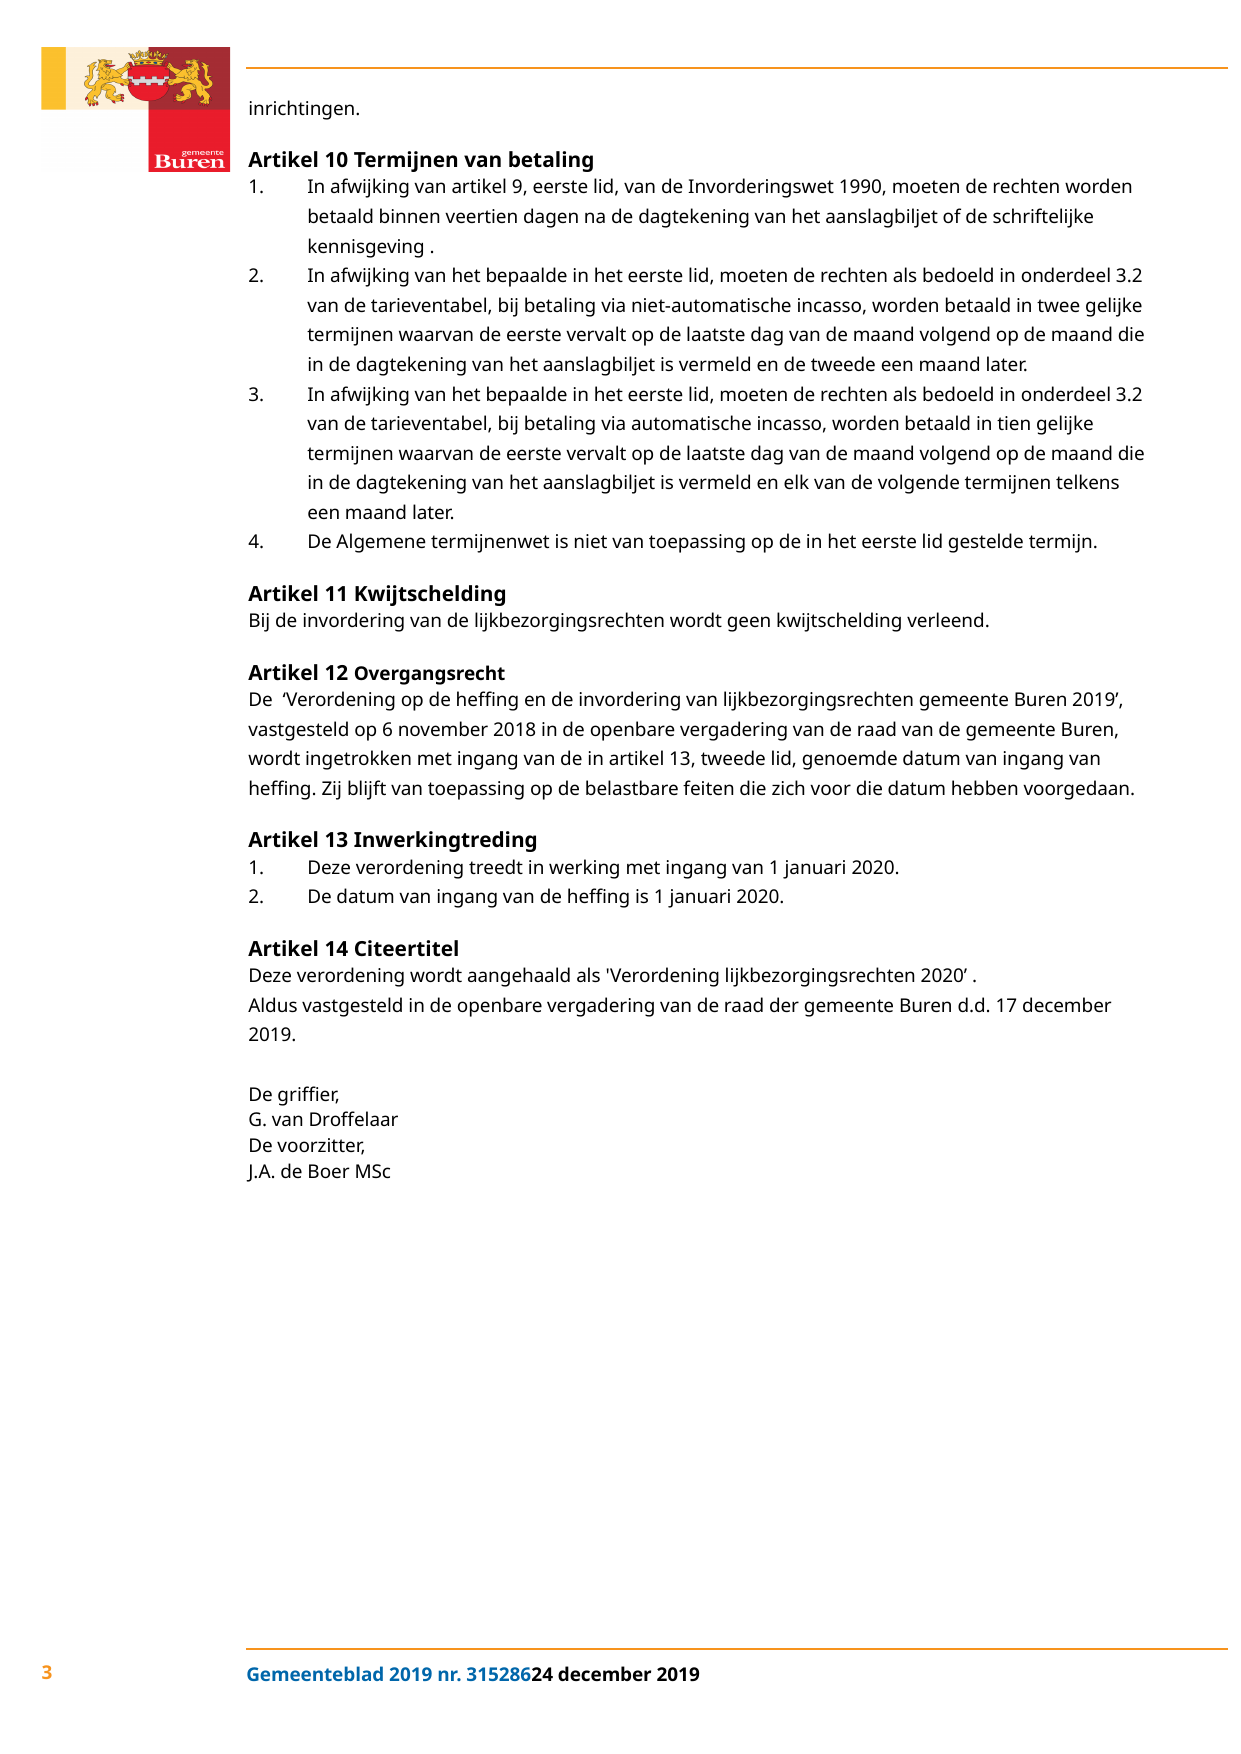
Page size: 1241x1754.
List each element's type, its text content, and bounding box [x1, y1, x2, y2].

text Artikel 13 Inwerkingtreding [248, 826, 1152, 854]
list In afwijking van artikel 9, eerste lid, van de Invorderingswet 1990, moeten de rechten worden betaald binnen veertien dagen na de dagtekening van het aanslagbiljet of de schriftelijke kennisgeving . [248, 174, 1152, 258]
list Deze verordening treedt in werking met ingang van 1 januari 2020. [248, 854, 1152, 880]
text Bij de invordering van de lijkbezorgingsrechten wordt geen kwijtschelding verleend. [248, 607, 1152, 633]
text Artikel 10 Termijnen van betaling [248, 145, 1152, 174]
text Artikel 11 Kwijtschelding [248, 579, 1152, 607]
text Deze verordening wordt aangehaald als 'Verordening lijkbezorgingsrechten 2020’ . [248, 962, 1152, 988]
text De ‘Verordening op de heffing en de invordering van lijkbezorgingsrechten gemeente Buren 2019’, vastgesteld op 6 november 2018 in de openbare vergadering van de raad van de gemeente Buren, wordt ingetrokken met ingang van de in artikel 13, tweede lid, genoemde datum van ingang van heffing. Zij blijft van toepassing op de belastbare feiten die zich voor die datum hebben voorgedaan. [248, 686, 1152, 801]
text G. van Droffelaar [248, 1106, 1152, 1132]
list De Algemene termijnenwet is niet van toepassing op de in het eerste lid gestelde termijn. [248, 529, 1152, 554]
text De voorzitter, [248, 1132, 1152, 1158]
text J.A. de Boer MSc [248, 1158, 1152, 1184]
text Artikel 14 Citeertitel [248, 934, 1152, 962]
text De griffier, [248, 1081, 1152, 1106]
list In afwijking van het bepaalde in het eerste lid, moeten de rechten als bedoeld in onderdeel 3.2 van de tarieventabel, bij betaling via niet-automatische incasso, worden betaald in twee gelijke termijnen waarvan de eerste vervalt op de laatste dag van de maand volgend op de maand die in de dagtekening van het aanslagbiljet is vermeld en de tweede een maand later. [248, 262, 1152, 377]
text Aldus vastgesteld in de openbare vergadering van de raad der gemeente Buren d.d. 17 december 2019. [248, 992, 1152, 1047]
picture [41, 47, 231, 172]
text inrichtingen. [248, 95, 1152, 121]
list De datum van ingang van de heffing is 1 januari 2020. [248, 883, 1152, 909]
text Artikel 12 Overgangsrecht [248, 658, 1152, 686]
list In afwijking van het bepaalde in het eerste lid, moeten de rechten als bedoeld in onderdeel 3.2 van de tarieventabel, bij betaling via automatische incasso, worden betaald in tien gelijke termijnen waarvan de eerste vervalt op de laatste dag van de maand volgend op de maand die in de dagtekening van het aanslagbiljet is vermeld en elk van de volgende termijnen telkens een maand later. [248, 381, 1152, 525]
